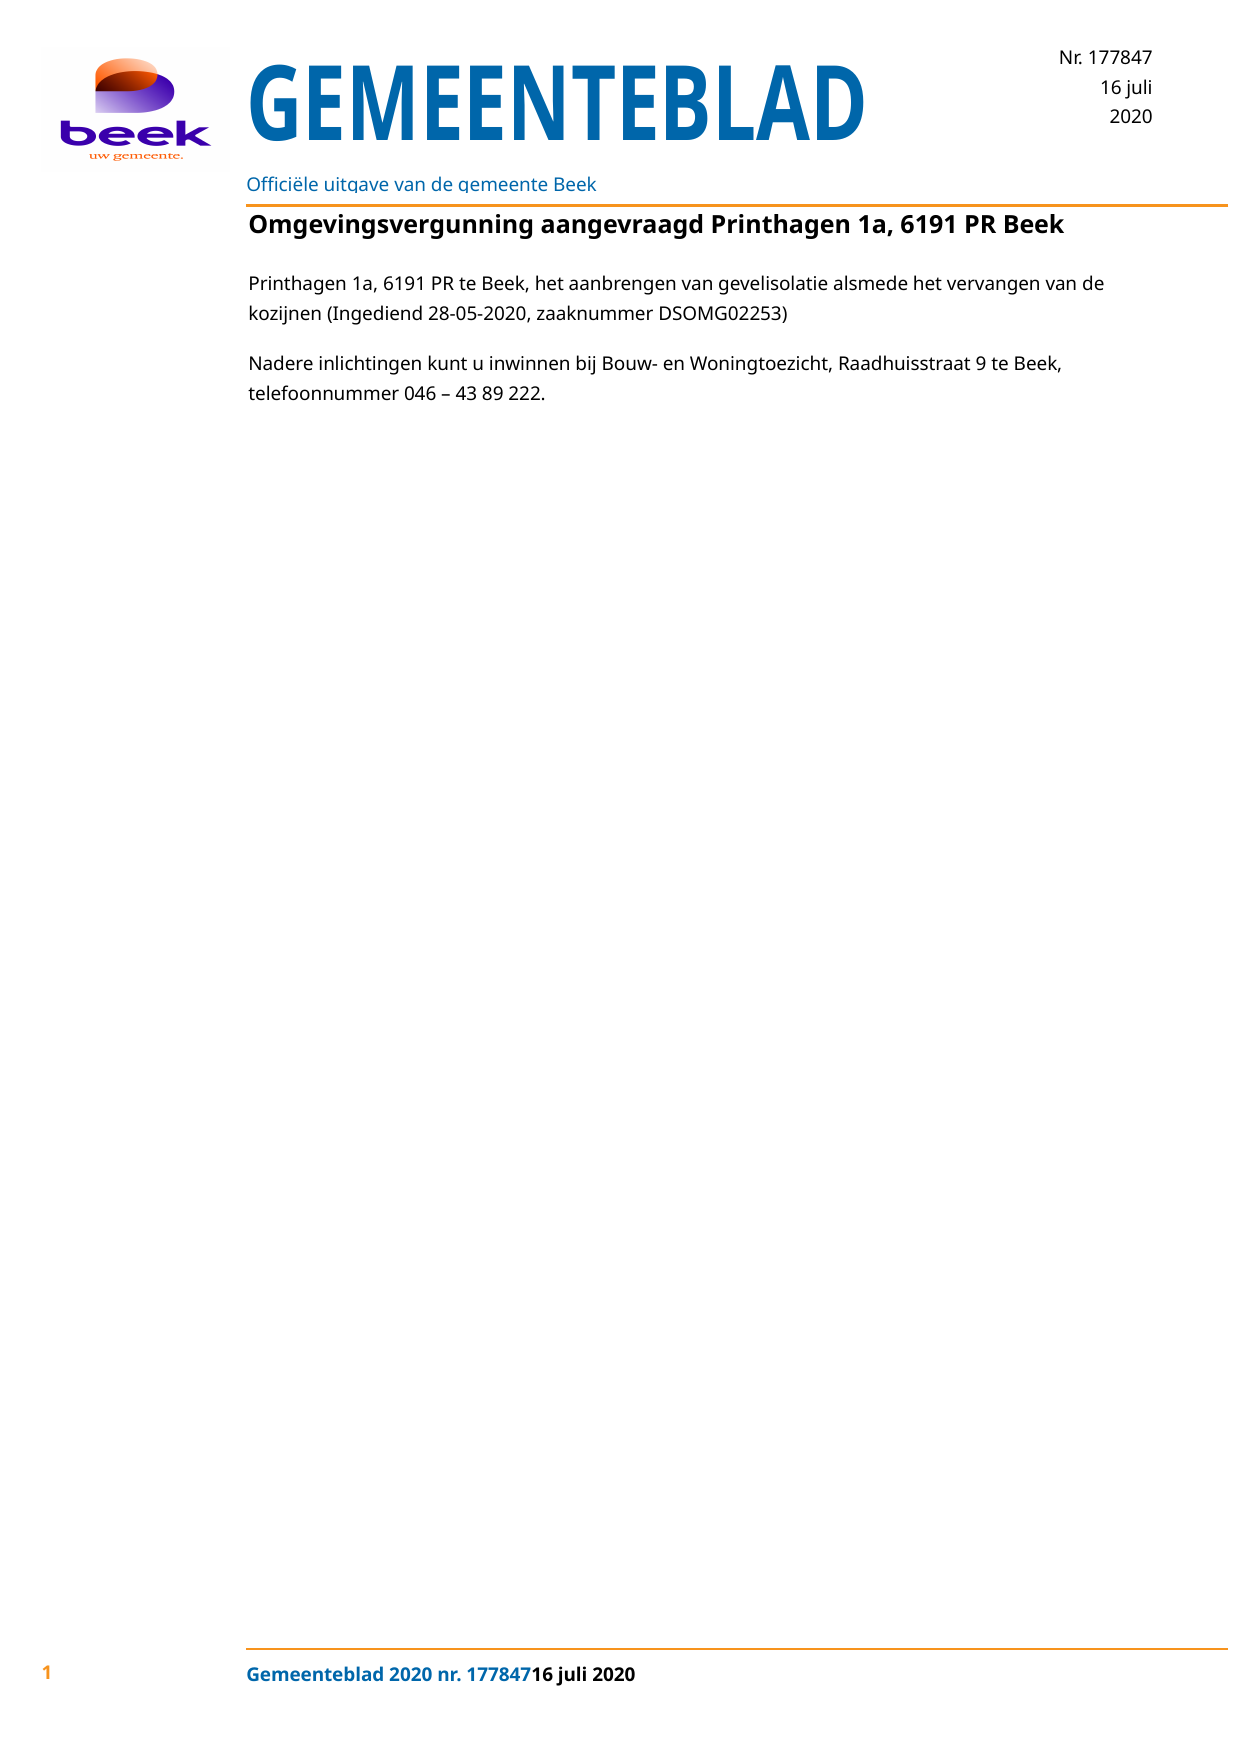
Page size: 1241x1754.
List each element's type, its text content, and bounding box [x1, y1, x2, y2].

text Omgevingsvergunning aangevraagd Printhagen 1a, 6191 PR Beek [248, 207, 1152, 241]
text Printhagen 1a, 6191 PR te Beek, het aanbrengen van gevelisolatie alsmede het vervangen van de kozijnen (Ingediend 28-05-2020, zaaknummer DSOMG02253) [248, 270, 1152, 326]
picture [41, 47, 231, 172]
text Nadere inlichtingen kunt u inwinnen bij Bouw- en Woningtoezicht, Raadhuisstraat 9 te Beek, telefoonnummer 046 – 43 89 222. [248, 350, 1152, 406]
